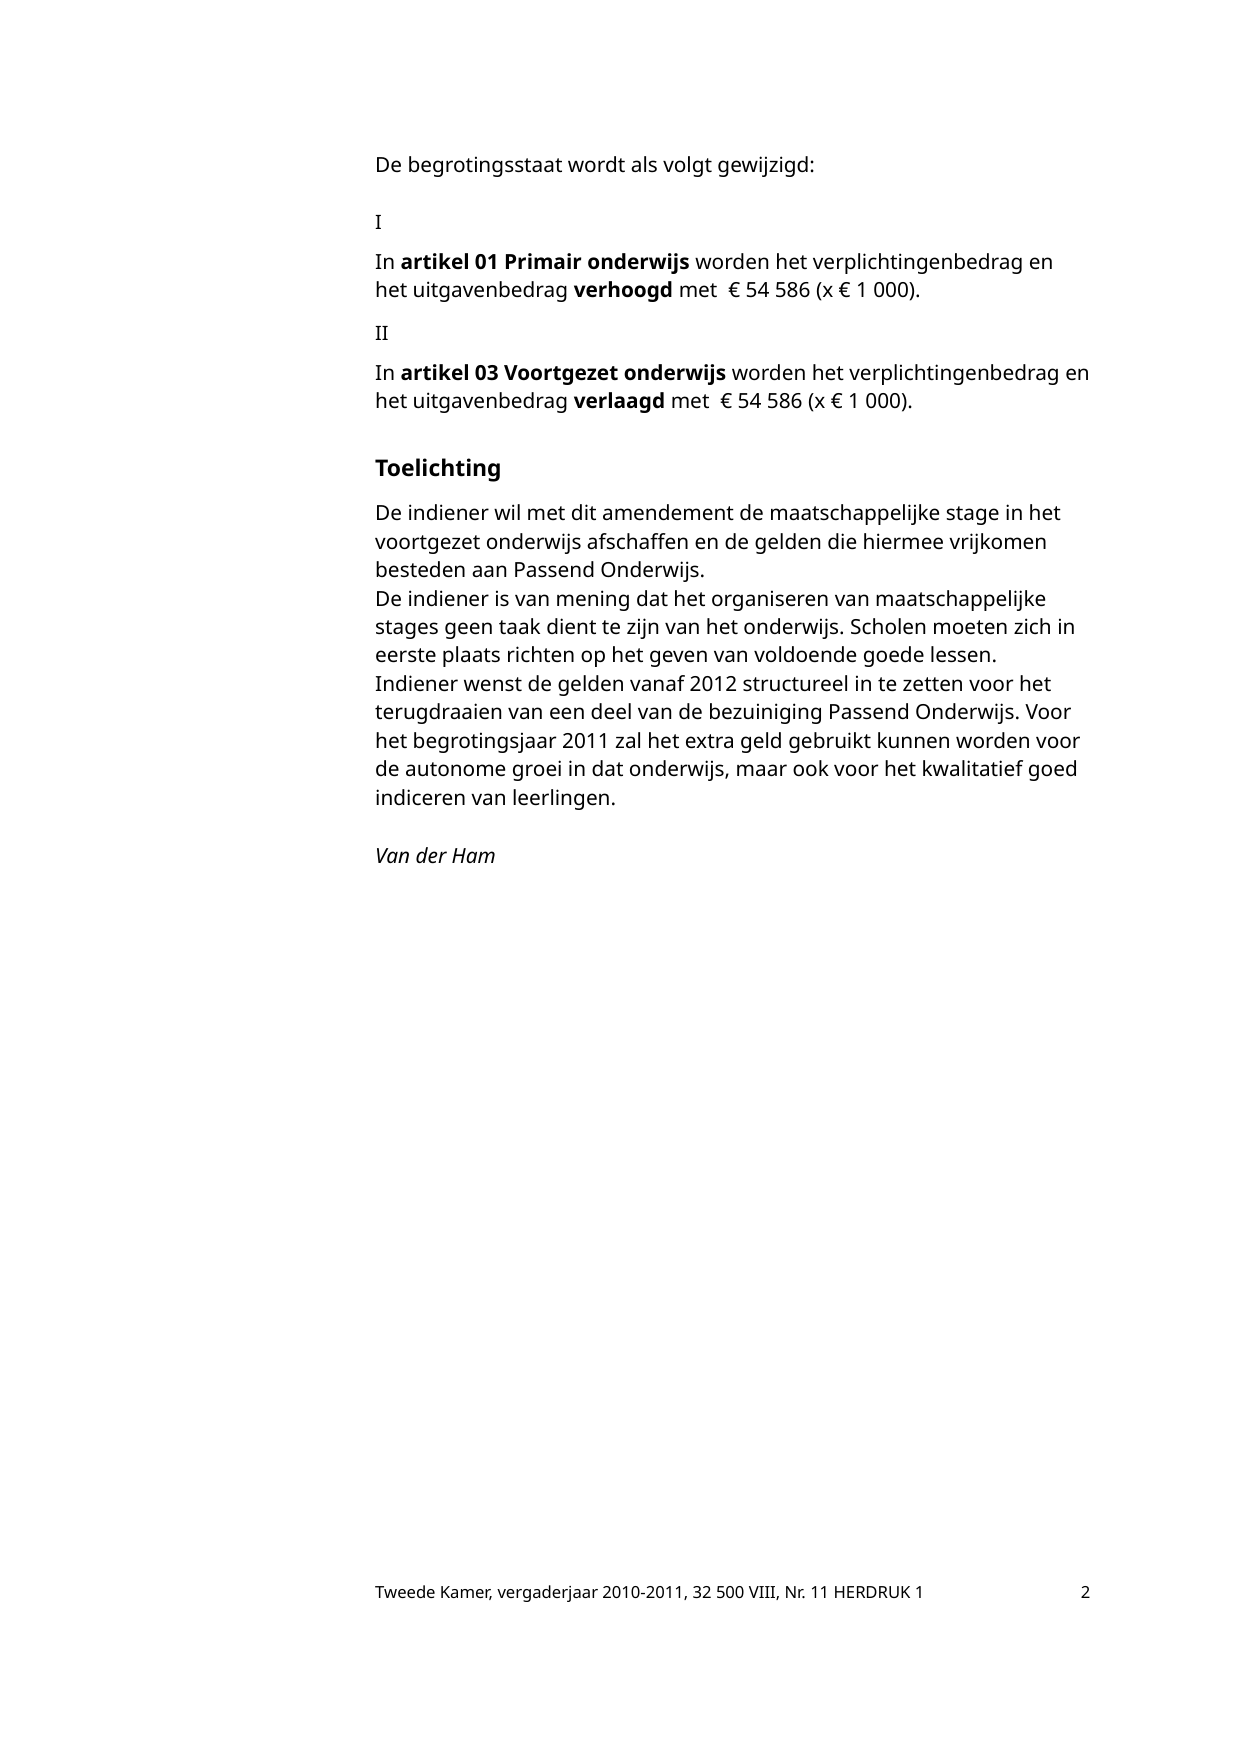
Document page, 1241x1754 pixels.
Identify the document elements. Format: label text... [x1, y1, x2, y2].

text In artikel 03 Voortgezet onderwijs worden het verplichtingenbedrag en het uitgavenbedrag verlaagd met € 54 586 (x € 1 000). [375, 358, 1090, 415]
text De indiener wil met dit amendement de maatschappelijke stage in het voortgezet onderwijs afschaffen en de gelden die hiermee vrijkomen besteden aan Passend Onderwijs. [375, 498, 1090, 584]
text I [375, 208, 1090, 235]
text II [375, 319, 1090, 346]
text Van der Ham [375, 841, 1090, 870]
text De indiener is van mening dat het organiseren van maatschappelijke stages geen taak dient te zijn van het onderwijs. Scholen moeten zich in eerste plaats richten op het geven van voldoende goede lessen. [375, 584, 1090, 669]
text In artikel 01 Primair onderwijs worden het verplichtingenbedrag en het uitgavenbedrag verhoogd met € 54 586 (x € 1 000). [375, 247, 1090, 304]
text Indiener wenst de gelden vanaf 2012 structureel in te zetten voor het terugdraaien van een deel van de bezuiniging Passend Onderwijs. Voor het begrotingsjaar 2011 zal het extra geld gebruikt kunnen worden voor de autonome groei in dat onderwijs, maar ook voor het kwalitatief goed indiceren van leerlingen. [375, 669, 1090, 811]
subtitle Toelichting [375, 452, 1090, 483]
text De begrotingsstaat wordt als volgt gewijzigd: [375, 150, 1090, 178]
